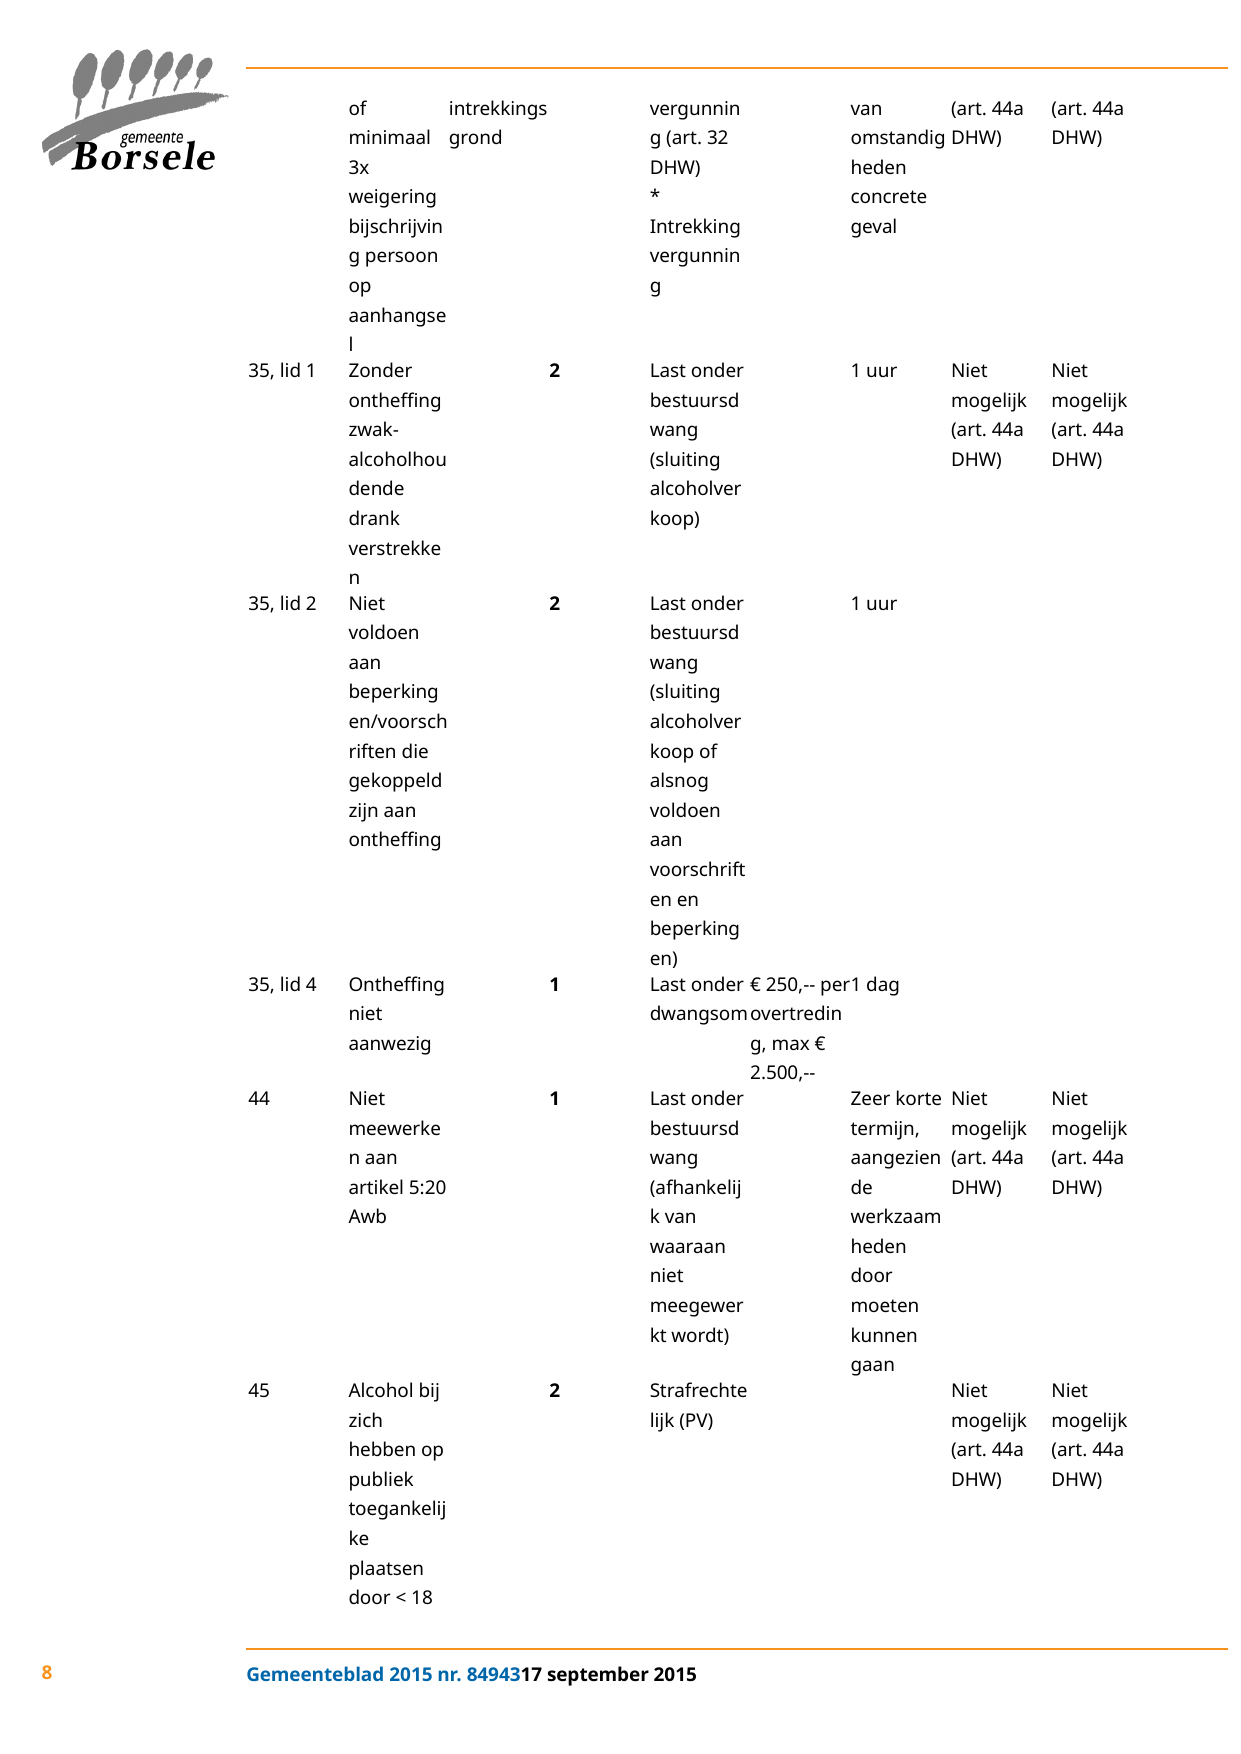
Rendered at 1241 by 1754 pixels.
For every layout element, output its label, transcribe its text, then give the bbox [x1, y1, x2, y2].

table_cell 1 uur [850, 357, 951, 590]
table_cell € 250,-- per overtreding, max € 2.500,-- [750, 971, 850, 1085]
table_cell 45 [248, 1377, 348, 1610]
table_cell Niet voldoen aan beperkingen/voorschriften die gekoppeld zijn aan ontheffing [348, 590, 449, 971]
table_cell [850, 1377, 951, 1610]
table_cell 35, lid 1 [248, 357, 348, 590]
table_cell (art. 44a DHW) [1051, 95, 1152, 357]
table_cell 1 [549, 971, 649, 1085]
picture [41, 47, 231, 172]
table_cell Ontheffing niet aanwezig [348, 971, 449, 1085]
table_cell Zonder ontheffing zwak-alcoholhoudende drank verstrekken [348, 357, 449, 590]
table_cell [1051, 971, 1152, 1085]
table_cell Niet mogelijk (art. 44a DHW) [1051, 1085, 1152, 1377]
table_cell Last onder bestuursdwang (afhankelijk van waaraan niet meegewerkt wordt) [650, 1085, 750, 1377]
table_cell 1 dag [850, 971, 951, 1085]
table_cell [449, 1377, 549, 1610]
table_cell Zeer korte termijn, aangezien de werkzaamheden door moeten kunnen gaan [850, 1085, 951, 1377]
table_cell Alcohol bij zich hebben op publiek toegankelijke plaatsen door < 18 [348, 1377, 449, 1610]
table_cell Niet mogelijk (art. 44a DHW) [951, 357, 1051, 590]
table_cell 1 [549, 1085, 649, 1377]
table_cell of minimaal 3x weigering bijschrijving persoon op aanhangsel [348, 95, 449, 357]
table_cell [549, 95, 649, 357]
table_cell van omstandigheden concrete geval [850, 95, 951, 357]
table_cell Last onder dwangsom [650, 971, 750, 1085]
table_cell Niet mogelijk (art. 44a DHW) [951, 1377, 1051, 1610]
table_cell [449, 1085, 549, 1377]
table_cell Niet meewerken aan artikel 5:20 Awb [348, 1085, 449, 1377]
table_cell [951, 971, 1051, 1085]
table_cell 44 [248, 1085, 348, 1377]
table_cell [750, 95, 850, 357]
table_cell (art. 44a DHW) [951, 95, 1051, 357]
table_cell [1051, 590, 1152, 971]
table_cell [750, 357, 850, 590]
table_cell 35, lid 4 [248, 971, 348, 1085]
table_cell [449, 590, 549, 971]
table_cell [750, 1377, 850, 1610]
table_cell Strafrechtelijk (PV) [650, 1377, 750, 1610]
table_cell [750, 590, 850, 971]
table_cell 2 [549, 590, 649, 971]
table_cell [449, 357, 549, 590]
table_cell [248, 95, 348, 357]
table_cell intrekkingsgrond [449, 95, 549, 357]
table_cell Niet mogelijk (art. 44a DHW) [951, 1085, 1051, 1377]
table_cell [951, 590, 1051, 971]
table_cell 1 uur [850, 590, 951, 971]
table_cell [750, 1085, 850, 1377]
table_cell Last onder bestuursdwang (sluiting alcoholverkoop) [650, 357, 750, 590]
table_cell Niet mogelijk (art. 44a DHW) [1051, 1377, 1152, 1610]
table_cell 35, lid 2 [248, 590, 348, 971]
table_cell 2 [549, 1377, 649, 1610]
table_cell Niet mogelijk (art. 44a DHW) [1051, 357, 1152, 590]
table_cell vergunning (art. 32 DHW) * Intrekking vergunning [650, 95, 750, 357]
table_cell Last onder bestuursdwang (sluiting alcoholverkoop of alsnog voldoen aan voorschriften en beperkingen) [650, 590, 750, 971]
table_cell [449, 971, 549, 1085]
table_cell 2 [549, 357, 649, 590]
